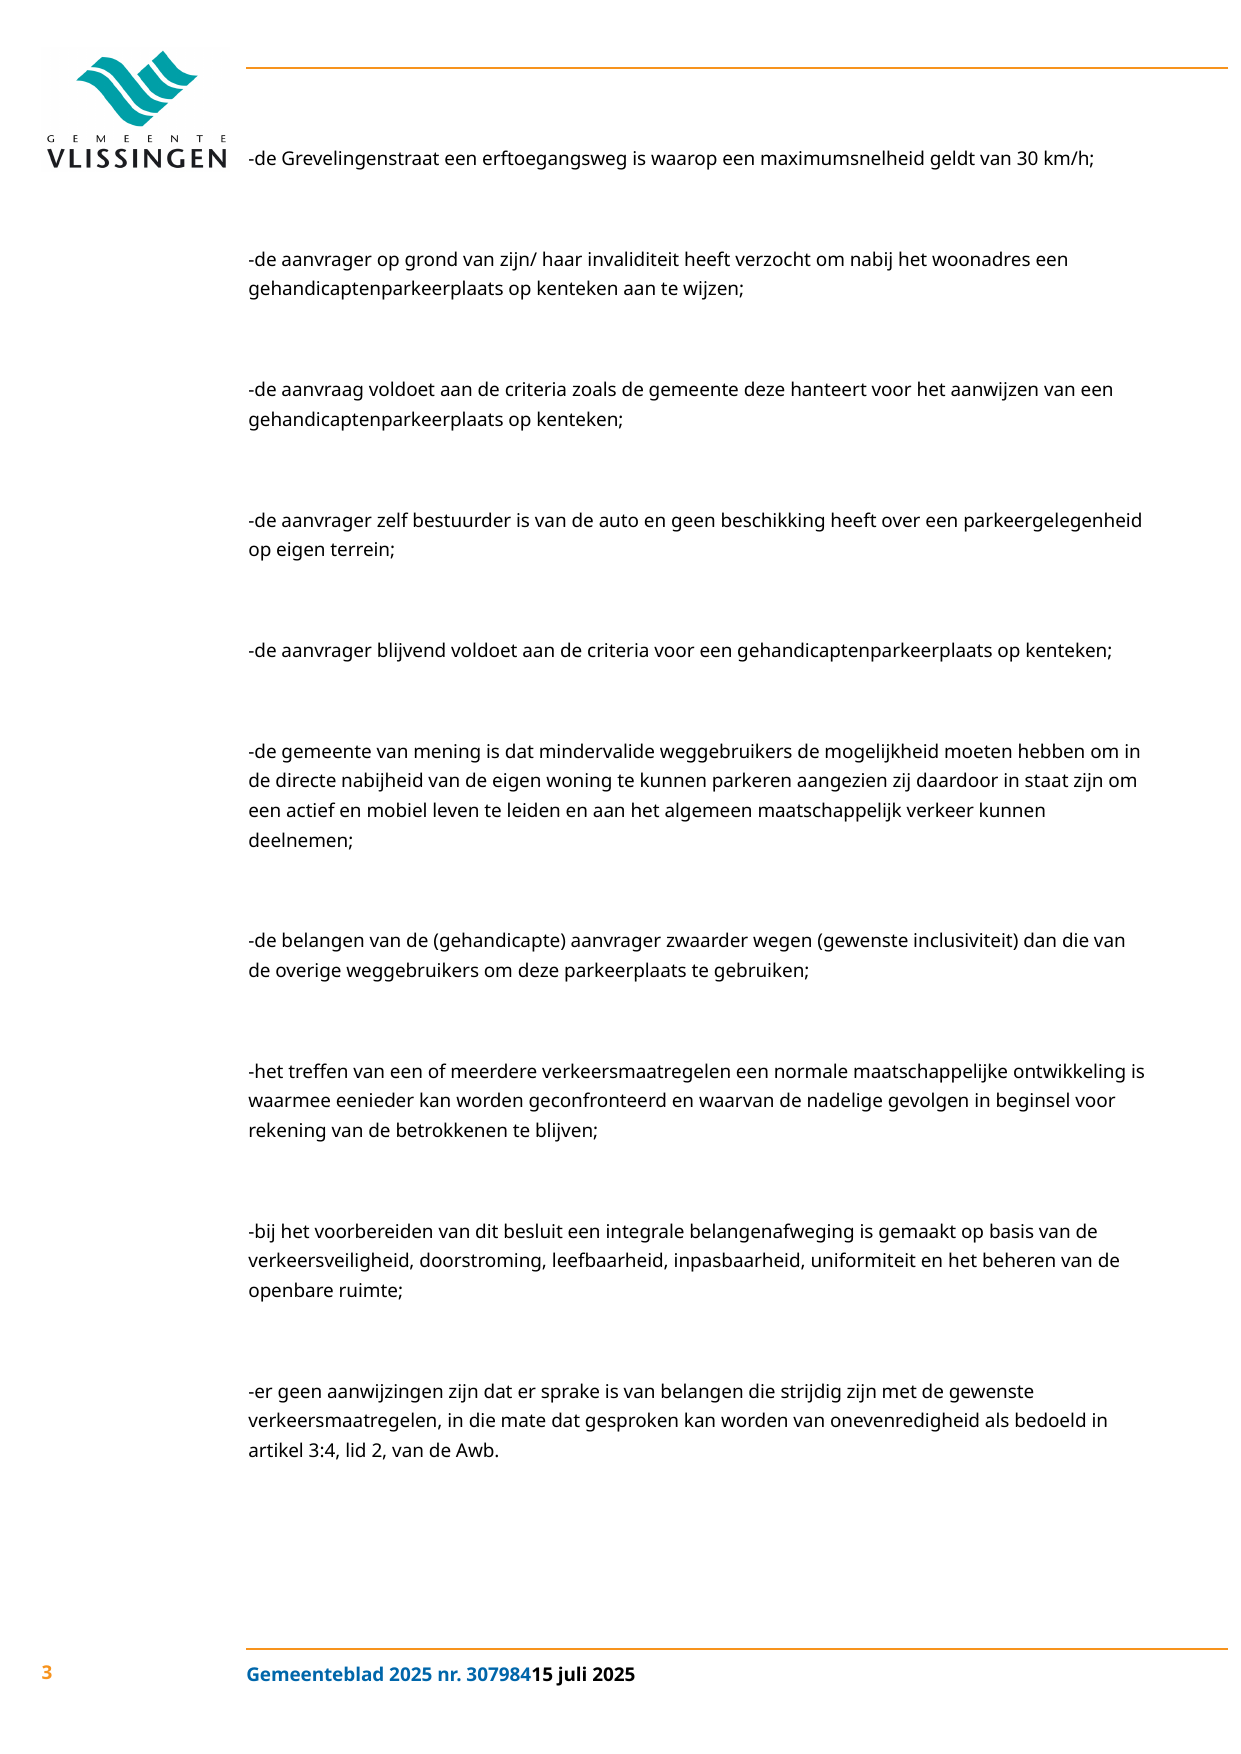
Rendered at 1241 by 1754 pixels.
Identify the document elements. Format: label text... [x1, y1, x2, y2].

text -de aanvrager zelf bestuurder is van de auto en geen beschikking heeft over een parkeergelegenheid op eigen terrein; [248, 507, 1152, 562]
text -bij het voorbereiden van dit besluit een integrale belangenafweging is gemaakt op basis van de verkeersveiligheid, doorstroming, leefbaarheid, inpasbaarheid, uniformiteit en het beheren van de openbare ruimte; [248, 1218, 1152, 1303]
text -het treffen van een of meerdere verkeersmaatregelen een normale maatschappelijke ontwikkeling is waarmee eenieder kan worden geconfronteerd en waarvan de nadelige gevolgen in beginsel voor rekening van de betrokkenen te blijven; [248, 1058, 1152, 1143]
text -de aanvrager blijvend voldoet aan de criteria voor een gehandicaptenparkeerplaats op kenteken; [248, 637, 1152, 663]
text -de belangen van de (gehandicapte) aanvrager zwaarder wegen (gewenste inclusiviteit) dan die van de overige weggebruikers om deze parkeerplaats te gebruiken; [248, 928, 1152, 983]
picture [41, 47, 231, 172]
text -de aanvraag voldoet aan de criteria zoals de gemeente deze hanteert voor het aanwijzen van een gehandicaptenparkeerplaats op kenteken; [248, 376, 1152, 432]
text -de gemeente van mening is dat mindervalide weggebruikers de mogelijkheid moeten hebben om in de directe nabijheid van de eigen woning te kunnen parkeren aangezien zij daardoor in staat zijn om een actief en mobiel leven te leiden en aan het algemeen maatschappelijk verkeer kunnen deelnemen; [248, 738, 1152, 853]
text -de aanvrager op grond van zijn/ haar invaliditeit heeft verzocht om nabij het woonadres een gehandicaptenparkeerplaats op kenteken aan te wijzen; [248, 246, 1152, 301]
text -er geen aanwijzingen zijn dat er sprake is van belangen die strijdig zijn met de gewenste verkeersmaatregelen, in die mate dat gesproken kan worden van onevenredigheid als bedoeld in artikel 3:4, lid 2, van de Awb. [248, 1378, 1152, 1463]
text -de Grevelingenstraat een erftoegangsweg is waarop een maximumsnelheid geldt van 30 km/h; [248, 145, 1152, 171]
